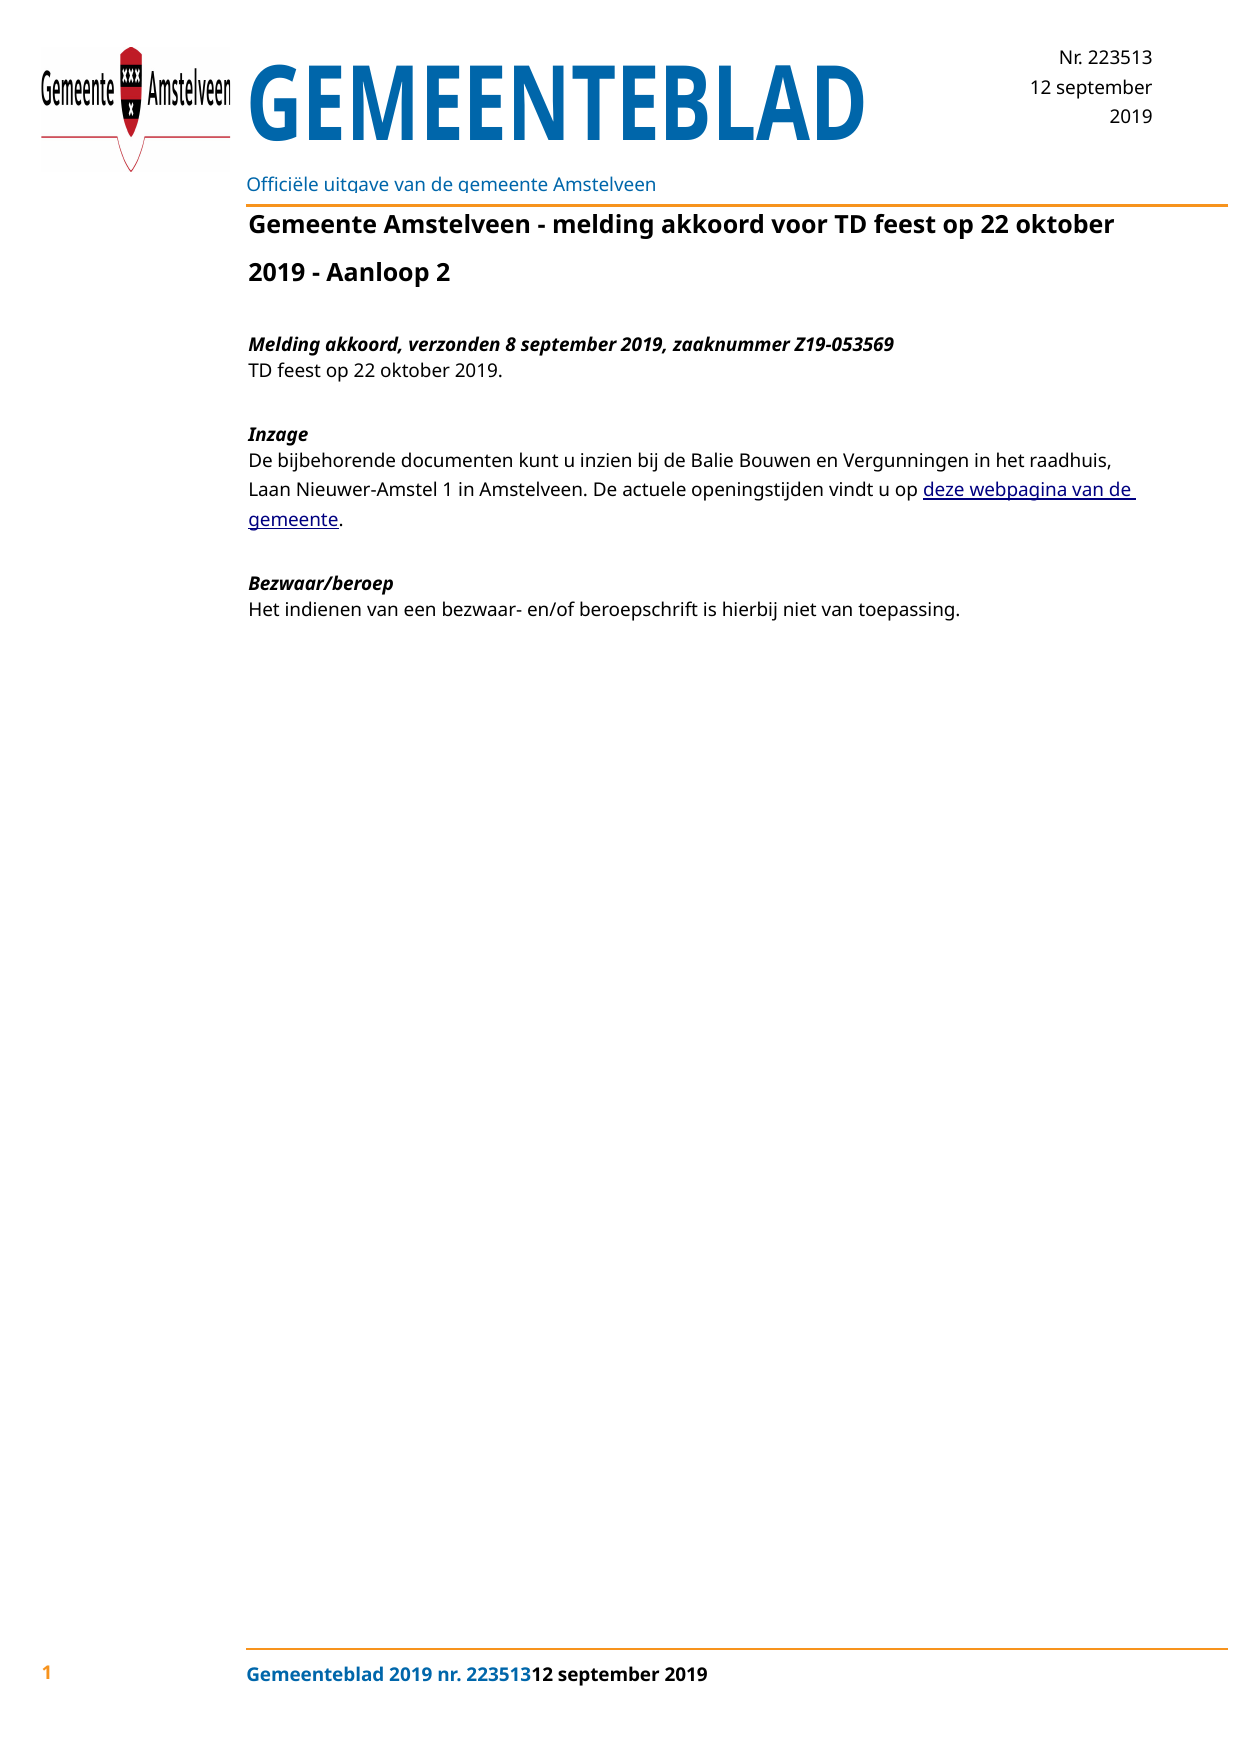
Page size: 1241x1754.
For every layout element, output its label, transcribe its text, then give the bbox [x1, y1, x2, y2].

text De bijbehorende documenten kunt u inzien bij de Balie Bouwen en Vergunningen in het raadhuis, Laan Nieuwer-Amstel 1 in Amstelveen. De actuele openingstijden vindt u op deze webpagina van de gemeente. [248, 447, 1152, 532]
picture [41, 47, 231, 172]
text Het indienen van een bezwaar- en/of beroepschrift is hierbij niet van toepassing. [248, 596, 1152, 621]
text TD feest op 22 oktober 2019. [248, 357, 1152, 383]
text Bezwaar/beroep [248, 570, 1152, 596]
text Melding akkoord, verzonden 8 september 2019, zaaknummer Z19-053569 [248, 331, 1152, 357]
text Inzage [248, 421, 1152, 447]
text Gemeente Amstelveen - melding akkoord voor TD feest op 22 oktober 2019 - Aanloop 2 [248, 207, 1152, 288]
